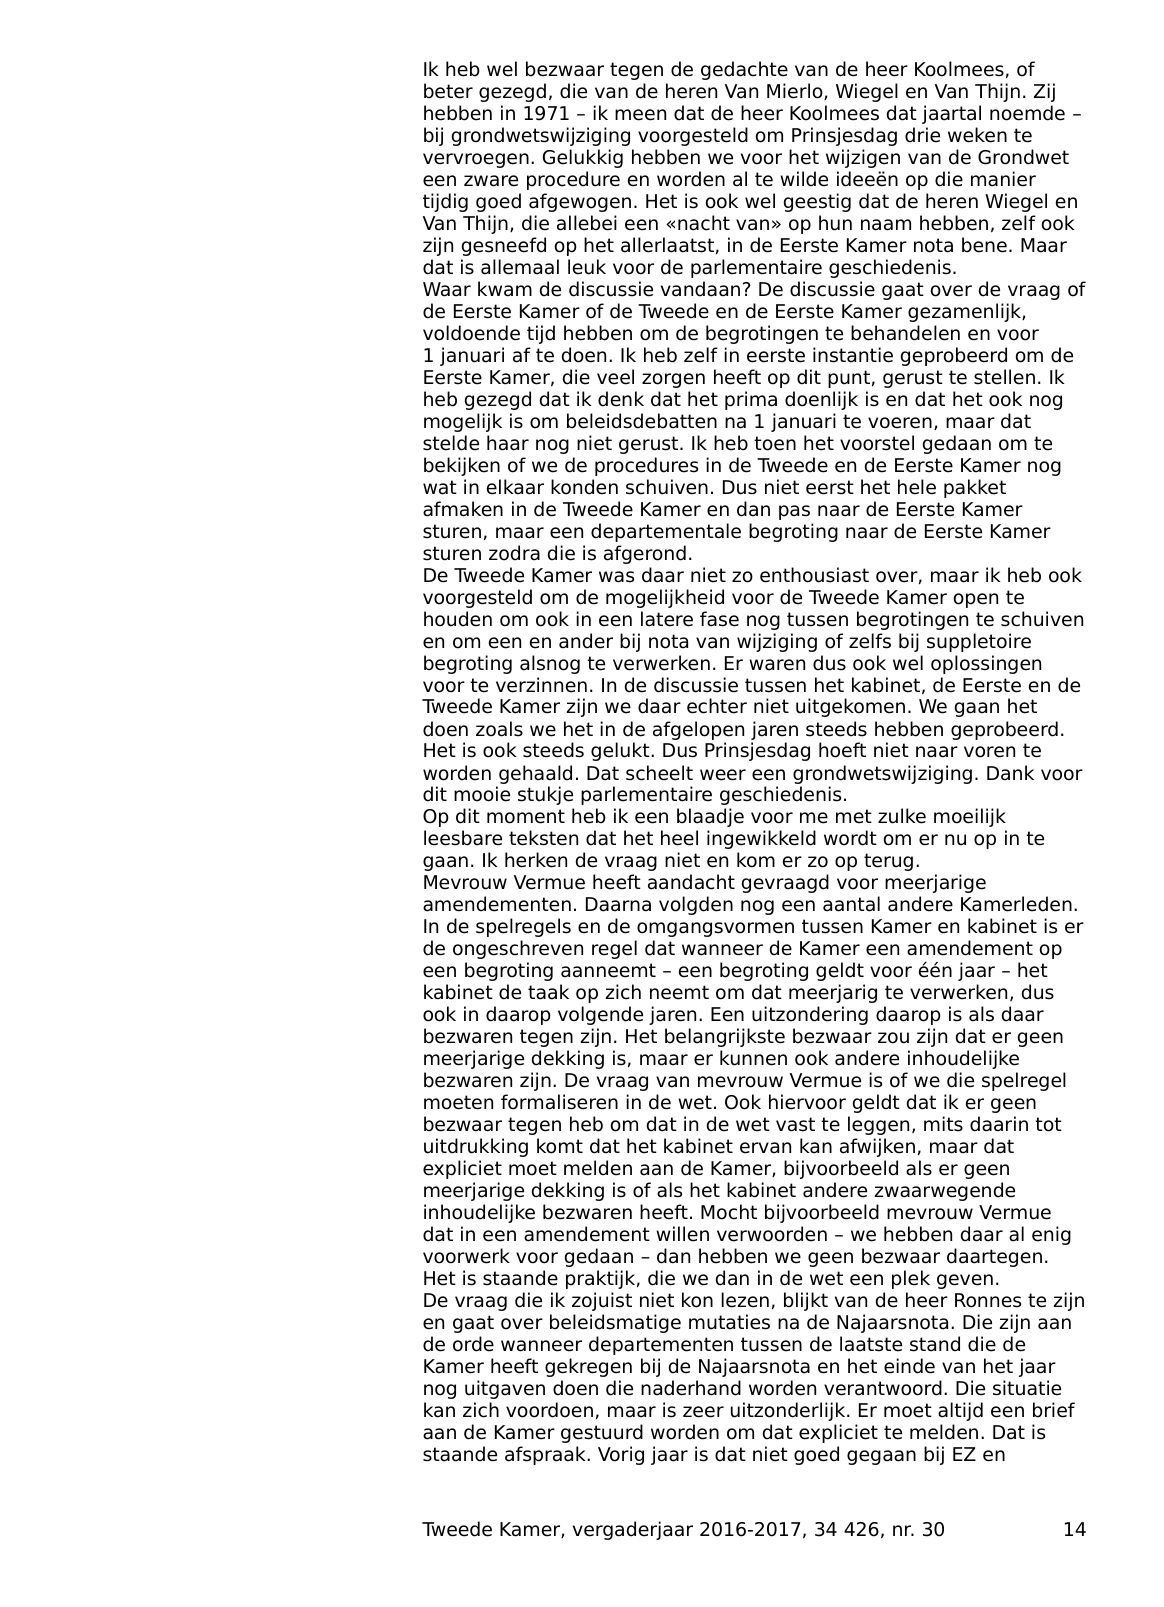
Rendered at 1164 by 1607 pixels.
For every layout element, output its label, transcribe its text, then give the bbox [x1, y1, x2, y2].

text Ik heb wel bezwaar tegen de gedachte van de heer Koolmees, of beter gezegd, die van de heren Van Mierlo, Wiegel en Van Thijn. Zij hebben in 1971 – ik meen dat de heer Koolmees dat jaartal noemde – bij grondwetswijziging voorgesteld om Prinsjesdag drie weken te vervroegen. Gelukkig hebben we voor het wijzigen van de Grondwet een zware procedure en worden al te wilde ideeën op die manier tijdig goed afgewogen. Het is ook wel geestig dat de heren Wiegel en Van Thijn, die allebei een «nacht van» op hun naam hebben, zelf ook zijn gesneefd op het allerlaatst, in de Eerste Kamer nota bene. Maar dat is allemaal leuk voor de parlementaire geschiedenis. [422, 59, 1087, 279]
text Op dit moment heb ik een blaadje voor me met zulke moeilijk leesbare teksten dat het heel ingewikkeld wordt om er nu op in te gaan. Ik herken de vraag niet en kom er zo op terug. [422, 806, 1087, 872]
text De vraag die ik zojuist niet kon lezen, blijkt van de heer Ronnes te zijn en gaat over beleidsmatige mutaties na de Najaarsnota. Die zijn aan de orde wanneer departementen tussen de laatste stand die de Kamer heeft gekregen bij de Najaarsnota en het einde van het jaar nog uitgaven doen die naderhand worden verantwoord. Die situatie kan zich voordoen, maar is zeer uitzonderlijk. Er moet altijd een brief aan de Kamer gestuurd worden om dat expliciet te melden. Dat is staande afspraak. Vorig jaar is dat niet goed gegaan bij EZ en [422, 1290, 1087, 1466]
text De Tweede Kamer was daar niet zo enthousiast over, maar ik heb ook voorgesteld om de mogelijkheid voor de Tweede Kamer open te houden om ook in een latere fase nog tussen begrotingen te schuiven en om een en ander bij nota van wijziging of zelfs bij suppletoire begroting alsnog te verwerken. Er waren dus ook wel oplossingen voor te verzinnen. In de discussie tussen het kabinet, de Eerste en de Tweede Kamer zijn we daar echter niet uitgekomen. We gaan het doen zoals we het in de afgelopen jaren steeds hebben geprobeerd. Het is ook steeds gelukt. Dus Prinsjesdag hoeft niet naar voren te worden gehaald. Dat scheelt weer een grondwetswijziging. Dank voor dit mooie stukje parlementaire geschiedenis. [422, 564, 1087, 806]
text Mevrouw Vermue heeft aandacht gevraagd voor meerjarige amendementen. Daarna volgden nog een aantal andere Kamerleden. In de spelregels en de omgangsvormen tussen Kamer en kabinet is er de ongeschreven regel dat wanneer de Kamer een amendement op een begroting aanneemt – een begroting geldt voor één jaar – het kabinet de taak op zich neemt om dat meerjarig te verwerken, dus ook in daarop volgende jaren. Een uitzondering daarop is als daar bezwaren tegen zijn. Het belangrijkste bezwaar zou zijn dat er geen meerjarige dekking is, maar er kunnen ook andere inhoudelijke bezwaren zijn. De vraag van mevrouw Vermue is of we die spelregel moeten formaliseren in de wet. Ook hiervoor geldt dat ik er geen bezwaar tegen heb om dat in de wet vast te leggen, mits daarin tot uitdrukking komt dat het kabinet ervan kan afwijken, maar dat expliciet moet melden aan de Kamer, bijvoorbeeld als er geen meerjarige dekking is of als het kabinet andere zwaarwegende inhoudelijke bezwaren heeft. Mocht bijvoorbeeld mevrouw Vermue dat in een amendement willen verwoorden – we hebben daar al enig voorwerk voor gedaan – dan hebben we geen bezwaar daartegen. Het is staande praktijk, die we dan in de wet een plek geven. [422, 872, 1087, 1290]
text Waar kwam de discussie vandaan? De discussie gaat over de vraag of de Eerste Kamer of de Tweede en de Eerste Kamer gezamenlijk, voldoende tijd hebben om de begrotingen te behandelen en voor 1 januari af te doen. Ik heb zelf in eerste instantie geprobeerd om de Eerste Kamer, die veel zorgen heeft op dit punt, gerust te stellen. Ik heb gezegd dat ik denk dat het prima doenlijk is en dat het ook nog mogelijk is om beleidsdebatten na 1 januari te voeren, maar dat stelde haar nog niet gerust. Ik heb toen het voorstel gedaan om te bekijken of we de procedures in de Tweede en de Eerste Kamer nog wat in elkaar konden schuiven. Dus niet eerst het hele pakket afmaken in de Tweede Kamer en dan pas naar de Eerste Kamer sturen, maar een departementale begroting naar de Eerste Kamer sturen zodra die is afgerond. [422, 279, 1087, 564]
